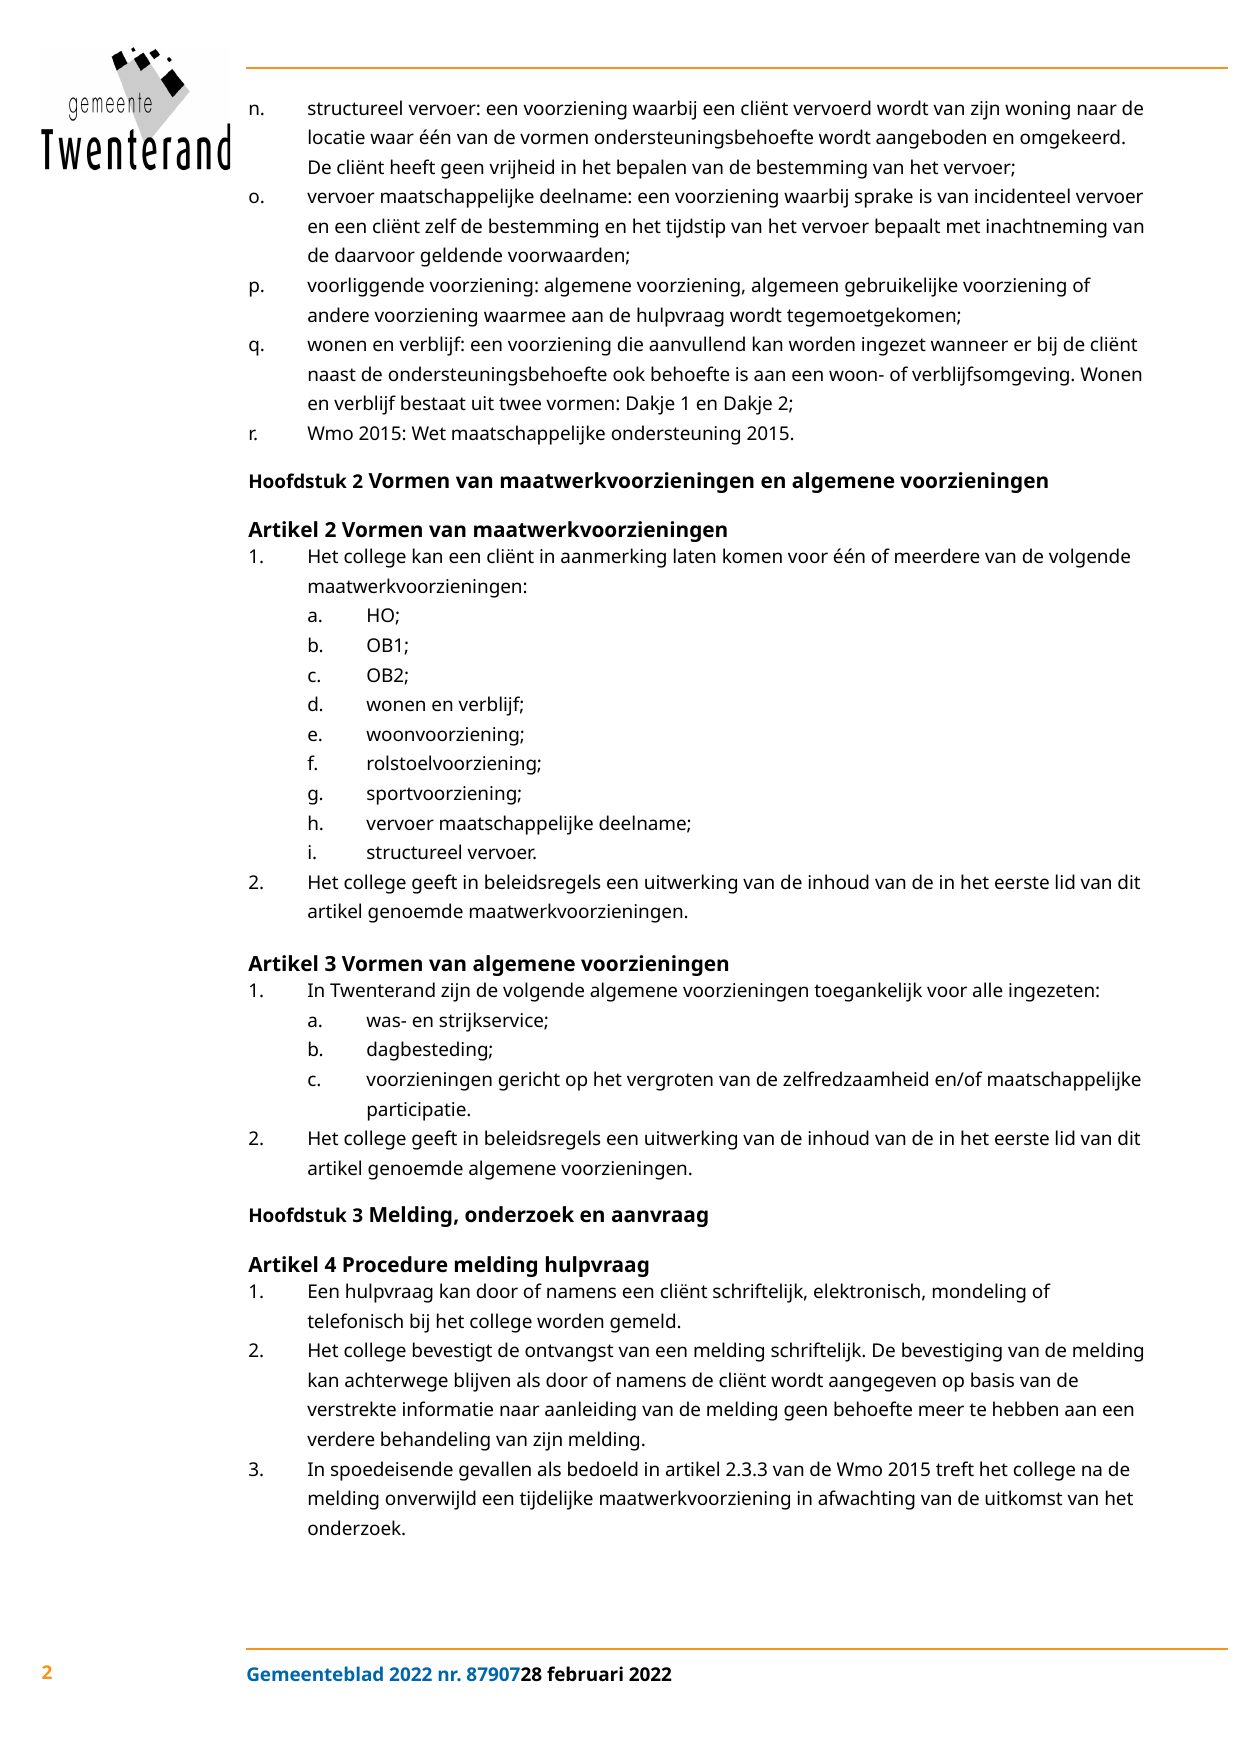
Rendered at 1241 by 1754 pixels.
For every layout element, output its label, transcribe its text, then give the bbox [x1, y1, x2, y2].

list sportvoorziening; [307, 780, 1152, 806]
text Hoofdstuk 2 Vormen van maatwerkvoorzieningen en algemene voorzieningen [248, 466, 1152, 494]
list wonen en verblijf: een voorziening die aanvullend kan worden ingezet wanneer er bij de cliënt naast de ondersteuningsbehoefte ook behoefte is aan een woon- of verblijfsomgeving. Wonen en verblijf bestaat uit twee vormen: Dakje 1 en Dakje 2; [248, 331, 1152, 416]
text Artikel 2 Vormen van maatwerkvoorzieningen [248, 515, 1152, 543]
list Het college geeft in beleidsregels een uitwerking van de inhoud van de in het eerste lid van dit artikel genoemde maatwerkvoorzieningen. [248, 869, 1152, 924]
list Het college kan een cliënt in aanmerking laten komen voor één of meerdere van de volgende maatwerkvoorzieningen: [248, 543, 1152, 599]
text Hoofdstuk 3 Melding, onderzoek en aanvraag [248, 1201, 1152, 1229]
list Wmo 2015: Wet maatschappelijke ondersteuning 2015. [248, 420, 1152, 446]
list OB2; [307, 662, 1152, 688]
picture [41, 47, 231, 172]
text Artikel 3 Vormen van algemene voorzieningen [248, 949, 1152, 977]
list structureel vervoer: een voorziening waarbij een cliënt vervoerd wordt van zijn woning naar de locatie waar één van de vormen ondersteuningsbehoefte wordt aangeboden en omgekeerd. De cliënt heeft geen vrijheid in het bepalen van de bestemming van het vervoer; [248, 95, 1152, 180]
text Artikel 4 Procedure melding hulpvraag [248, 1250, 1152, 1278]
list vervoer maatschappelijke deelname: een voorziening waarbij sprake is van incidenteel vervoer en een cliënt zelf de bestemming en het tijdstip van het vervoer bepaalt met inachtneming van de daarvoor geldende voorwaarden; [248, 183, 1152, 268]
list wonen en verblijf; [307, 691, 1152, 717]
list dagbesteding; [307, 1037, 1152, 1062]
list Het college geeft in beleidsregels een uitwerking van de inhoud van de in het eerste lid van dit artikel genoemde algemene voorzieningen. [248, 1125, 1152, 1181]
list In Twenterand zijn de volgende algemene voorzieningen toegankelijk voor alle ingezeten: [248, 977, 1152, 1003]
list structureel vervoer. [307, 839, 1152, 865]
list woonvoorziening; [307, 721, 1152, 747]
list voorzieningen gericht op het vergroten van de zelfredzaamheid en/of maatschappelijke participatie. [307, 1066, 1152, 1121]
list Een hulpvraag kan door of namens een cliënt schriftelijk, elektronisch, mondeling of telefonisch bij het college worden gemeld. [248, 1278, 1152, 1333]
list OB1; [307, 632, 1152, 658]
list Het college bevestigt de ontvangst van een melding schriftelijk. De bevestiging van de melding kan achterwege blijven als door of namens de cliënt wordt aangegeven op basis van de verstrekte informatie naar aanleiding van de melding geen behoefte meer te hebben aan een verdere behandeling van zijn melding. [248, 1337, 1152, 1452]
list rolstoelvoorziening; [307, 751, 1152, 776]
list HO; [307, 603, 1152, 628]
list vervoer maatschappelijke deelname; [307, 810, 1152, 836]
list In spoedeisende gevallen als bedoeld in artikel 2.3.3 van de Wmo 2015 treft het college na de melding onverwijld een tijdelijke maatwerkvoorziening in afwachting van de uitkomst van het onderzoek. [248, 1456, 1152, 1541]
list was- en strijkservice; [307, 1007, 1152, 1033]
list voorliggende voorziening: algemene voorziening, algemeen gebruikelijke voorziening of andere voorziening waarmee aan de hulpvraag wordt tegemoetgekomen; [248, 272, 1152, 328]
